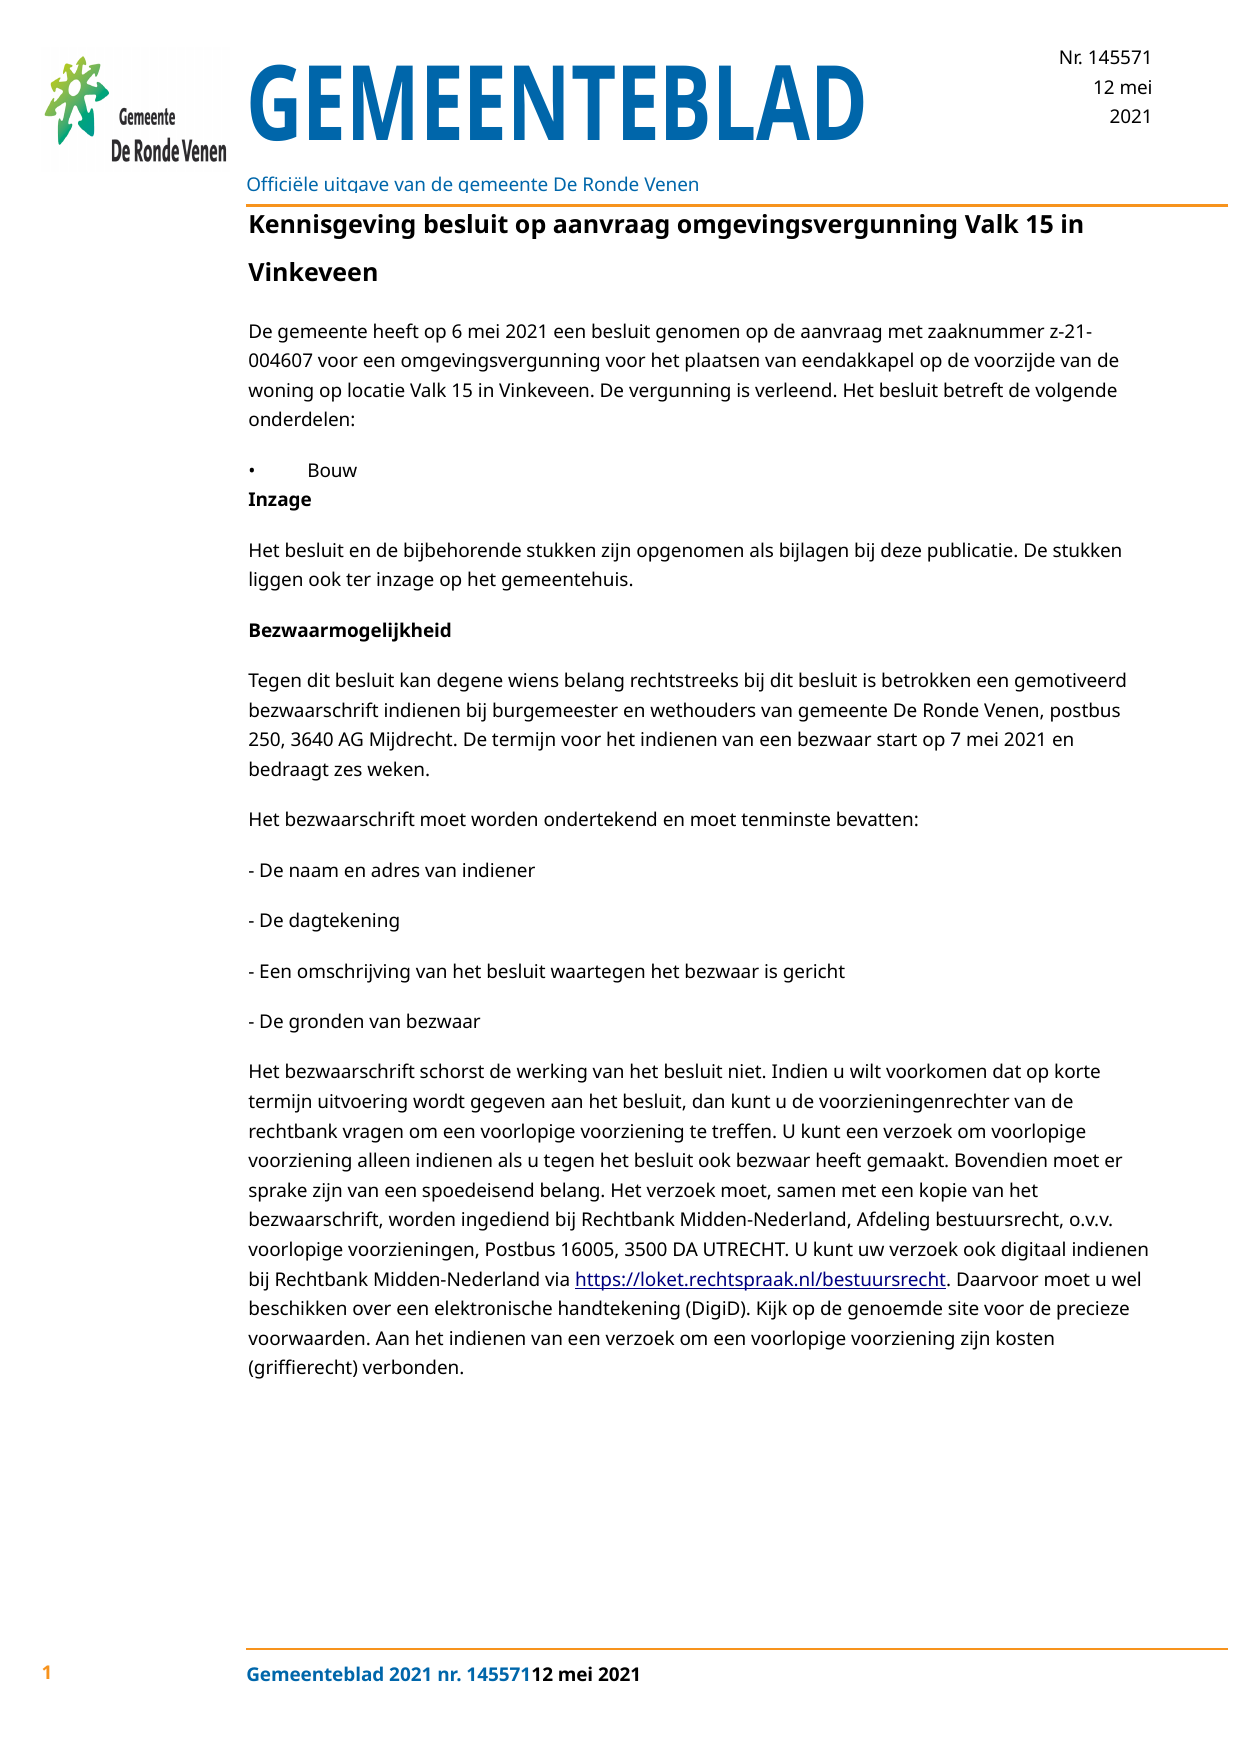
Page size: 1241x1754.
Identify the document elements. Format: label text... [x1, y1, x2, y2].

picture [41, 47, 231, 172]
text Het besluit en de bijbehorende stukken zijn opgenomen als bijlagen bij deze publicatie. De stukken liggen ook ter inzage op het gemeentehuis. [248, 537, 1152, 592]
text Bezwaarmogelijkheid [248, 617, 1152, 643]
text De gemeente heeft op 6 mei 2021 een besluit genomen op de aanvraag met zaaknummer z-21-004607 voor een omgevingsvergunning voor het plaatsen van eendakkapel op de voorzijde van de woning op locatie Valk 15 in Vinkeveen. De vergunning is verleend. Het besluit betreft de volgende onderdelen: [248, 318, 1152, 432]
text - De naam en adres van indiener [248, 857, 1152, 883]
text - Een omschrijving van het besluit waartegen het bezwaar is gericht [248, 958, 1152, 984]
list Bouw [248, 457, 1152, 483]
text Het bezwaarschrift moet worden ondertekend en moet tenminste bevatten: [248, 807, 1152, 832]
text - De gronden van bezwaar [248, 1008, 1152, 1034]
text Kennisgeving besluit op aanvraag omgevingsvergunning Valk 15 in Vinkeveen [248, 207, 1152, 288]
text Inzage [248, 487, 1152, 512]
text Tegen dit besluit kan degene wiens belang rechtstreeks bij dit besluit is betrokken een gemotiveerd bezwaarschrift indienen bij burgemeester en wethouders van gemeente De Ronde Venen, postbus 250, 3640 AG Mijdrecht. De termijn voor het indienen van een bezwaar start op 7 mei 2021 en bedraagt zes weken. [248, 667, 1152, 782]
text Het bezwaarschrift schorst de werking van het besluit niet. Indien u wilt voorkomen dat op korte termijn uitvoering wordt gegeven aan het besluit, dan kunt u de voorzieningenrechter van de rechtbank vragen om een voorlopige voorziening te treffen. U kunt een verzoek om voorlopige voorziening alleen indienen als u tegen het besluit ook bezwaar heeft gemaakt. Bovendien moet er sprake zijn van een spoedeisend belang. Het verzoek moet, samen met een kopie van het bezwaarschrift, worden ingediend bij Rechtbank Midden-Nederland, Afdeling bestuursrecht, o.v.v. voorlopige voorzieningen, Postbus 16005, 3500 DA UTRECHT. U kunt uw verzoek ook digitaal indienen bij Rechtbank Midden-Nederland via https://loket.rechtspraak.nl/bestuursrecht. Daarvoor moet u wel beschikken over een elektronische handtekening (DigiD). Kijk op de genoemde site voor de precieze voorwaarden. Aan het indienen van een verzoek om een voorlopige voorziening zijn kosten (griffierecht) verbonden. [248, 1059, 1152, 1380]
text - De dagtekening [248, 907, 1152, 933]
